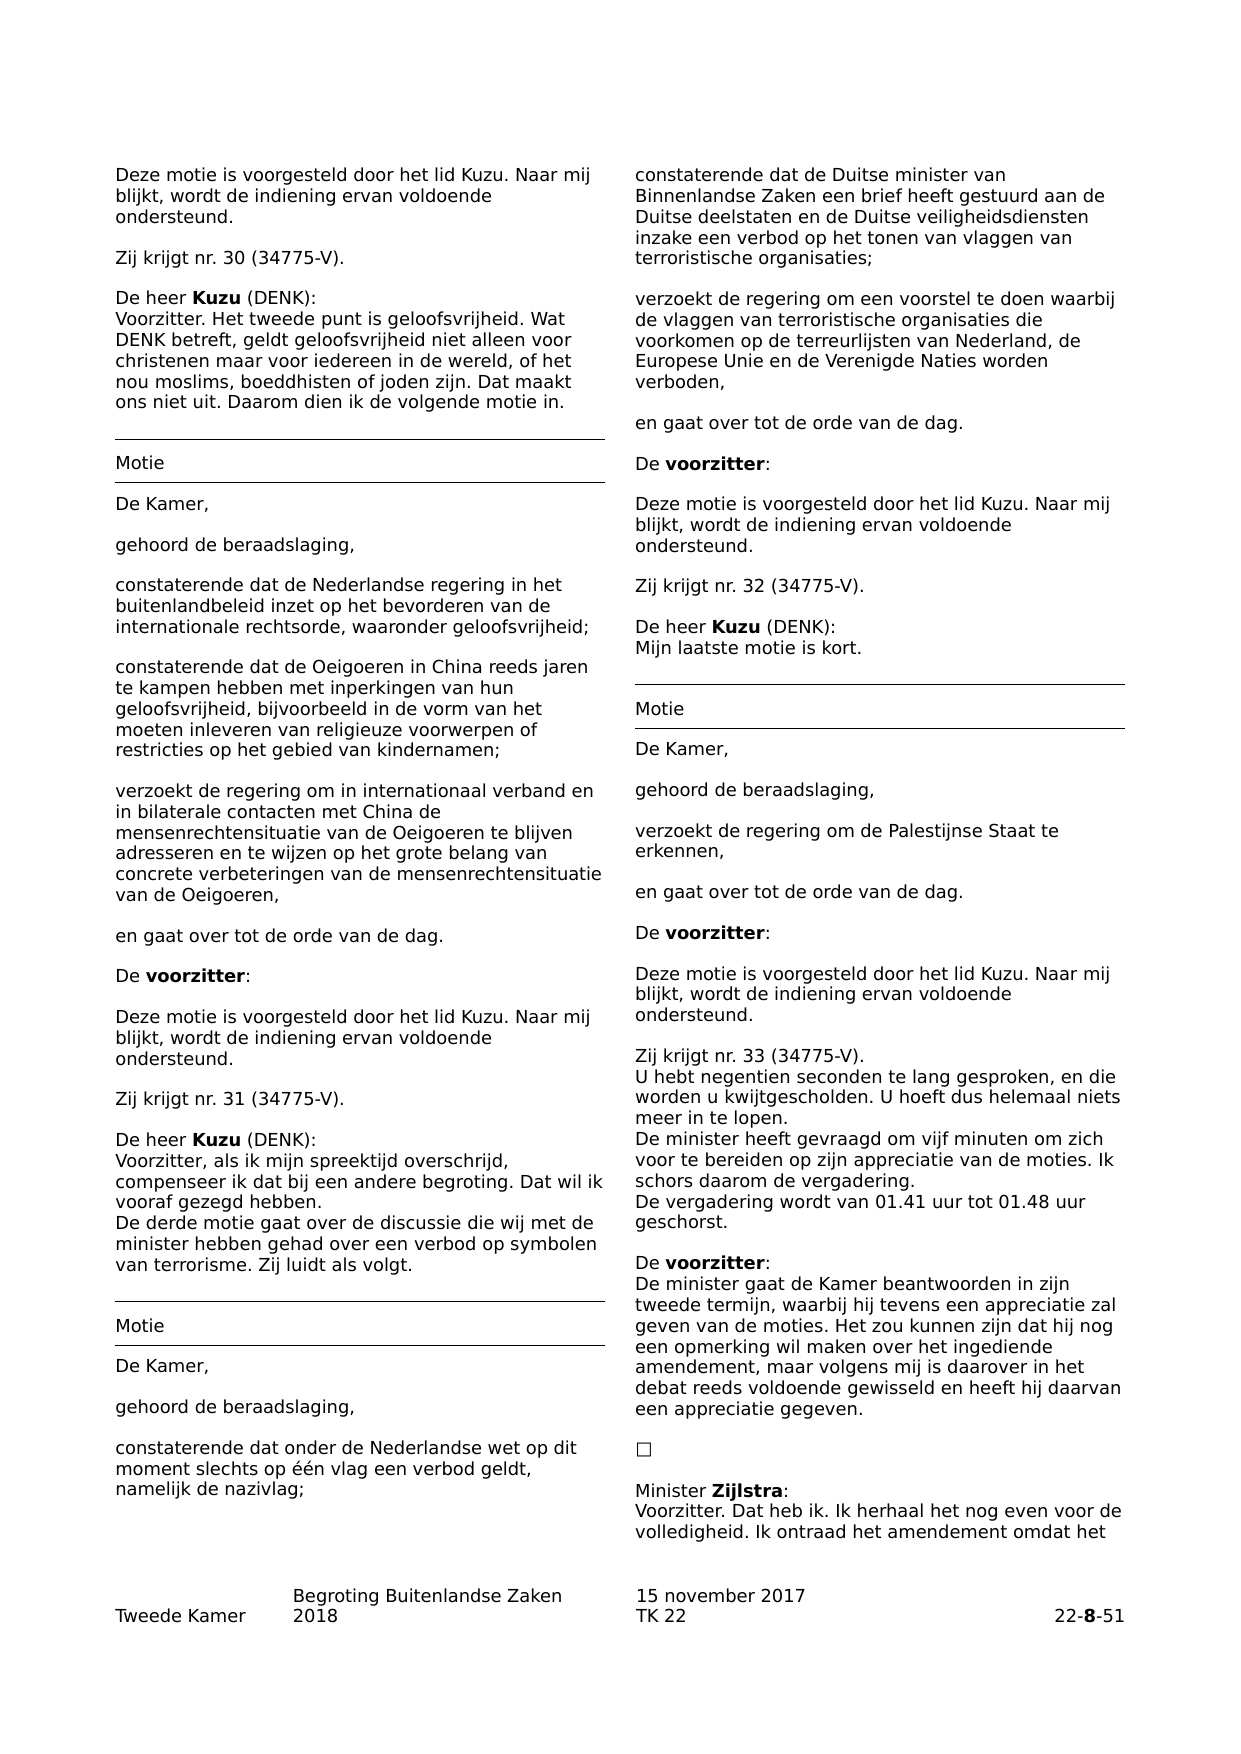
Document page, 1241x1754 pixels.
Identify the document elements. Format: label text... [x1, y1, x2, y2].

text De derde motie gaat over de discussie die wij met de minister hebben gehad over een verbod op symbolen van terrorisme. Zij luidt als volgt. [115, 1213, 605, 1276]
text De voorzitter: [635, 923, 1125, 943]
text Zij krijgt nr. 30 (34775-V). [115, 247, 605, 268]
text verzoekt de regering om de Palestijnse Staat te erkennen, [635, 821, 1125, 862]
text De minister gaat de Kamer beantwoorden in zijn tweede termijn, waarbij hij tevens een appreciatie zal geven van de moties. Het zou kunnen zijn dat hij nog een opmerking wil maken over het ingediende amendement, maar volgens mij is daarover in het debat reeds voldoende gewisseld en heeft hij daarvan een appreciatie gegeven. [635, 1274, 1125, 1420]
text Voorzitter. Dat heb ik. Ik herhaal het nog even voor de volledigheid. Ik ontraad het amendement omdat het [635, 1501, 1125, 1543]
text constaterende dat de Oeigoeren in China reeds jaren te kampen hebben met inperkingen van hun geloofsvrijheid, bijvoorbeeld in de vorm van het moeten inleveren van religieuze voorwerpen of restricties op het gebied van kindernamen; [115, 657, 605, 761]
text Minister Zijlstra: [635, 1480, 1125, 1501]
text De vergadering wordt van 01.41 uur tot 01.48 uur geschorst. [635, 1191, 1125, 1233]
text constaterende dat de Nederlandse regering in het buitenlandbeleid inzet op het bevorderen van de internationale rechtsorde, waaronder geloofsvrijheid; [115, 575, 605, 637]
text De voorzitter: [115, 966, 605, 987]
text De voorzitter: [635, 1253, 1125, 1274]
text Motie [115, 1315, 605, 1336]
text Mijn laatste motie is kort. [635, 638, 1125, 658]
text constaterende dat de Duitse minister van Binnenlandse Zaken een brief heeft gestuurd aan de Duitse deelstaten en de Duitse veiligheidsdiensten inzake een verbod op het tonen van vlaggen van terroristische organisaties; [635, 165, 1125, 269]
text verzoekt de regering om een voorstel te doen waarbij de vlaggen van terroristische organisaties die voorkomen op de terreurlijsten van Nederland, de Europese Unie en de Verenigde Naties worden verboden, [635, 289, 1125, 393]
text Deze motie is voorgesteld door het lid Kuzu. Naar mij blijkt, wordt de indiening ervan voldoende ondersteund. [635, 963, 1125, 1026]
text en gaat over tot de orde van de dag. [635, 413, 1125, 433]
text Zij krijgt nr. 31 (34775-V). [115, 1089, 605, 1110]
text gehoord de beraadslaging, [115, 534, 605, 555]
text constaterende dat onder de Nederlandse wet op dit moment slechts op één vlag een verbod geldt, namelijk de nazivlag; [115, 1438, 605, 1500]
text U hebt negentien seconden te lang gesproken, en die worden u kwijtgescholden. U hoeft dus helemaal niets meer in te lopen. [635, 1066, 1125, 1129]
text De heer Kuzu (DENK): [115, 288, 605, 309]
text gehoord de beraadslaging, [635, 780, 1125, 801]
text Zij krijgt nr. 33 (34775-V). [635, 1046, 1125, 1066]
text De heer Kuzu (DENK): [115, 1130, 605, 1151]
text De minister heeft gevraagd om vijf minuten om zich voor te bereiden op zijn appreciatie van de moties. Ik schors daarom de vergadering. [635, 1129, 1125, 1191]
text en gaat over tot de orde van de dag. [115, 925, 605, 946]
text Motie [115, 453, 605, 474]
text Deze motie is voorgesteld door het lid Kuzu. Naar mij blijkt, wordt de indiening ervan voldoende ondersteund. [115, 1007, 605, 1069]
text De heer Kuzu (DENK): [635, 617, 1125, 638]
text Deze motie is voorgesteld door het lid Kuzu. Naar mij blijkt, wordt de indiening ervan voldoende ondersteund. [115, 165, 605, 227]
text Voorzitter, als ik mijn spreektijd overschrijd, compenseer ik dat bij een andere begroting. Dat wil ik vooraf gezegd hebben. [115, 1151, 605, 1213]
text De Kamer, [635, 739, 1125, 760]
text en gaat over tot de orde van de dag. [635, 882, 1125, 903]
text gehoord de beraadslaging, [115, 1397, 605, 1418]
text verzoekt de regering om in internationaal verband en in bilaterale contacten met China de mensenrechtensituatie van de Oeigoeren te blijven adresseren en te wijzen op het grote belang van concrete verbeteringen van de mensenrechtensituatie van de Oeigoeren, [115, 781, 605, 905]
text Motie [635, 698, 1125, 719]
text De voorzitter: [635, 453, 1125, 474]
text Zij krijgt nr. 32 (34775-V). [635, 576, 1125, 597]
text Deze motie is voorgesteld door het lid Kuzu. Naar mij blijkt, wordt de indiening ervan voldoende ondersteund. [635, 494, 1125, 556]
text De Kamer, [115, 494, 605, 514]
text ⬜ [635, 1440, 1125, 1460]
text Voorzitter. Het tweede punt is geloofsvrijheid. Wat DENK betreft, geldt geloofsvrijheid niet alleen voor christenen maar voor iedereen in de wereld, of het nou moslims, boeddhisten of joden zijn. Dat maakt ons niet uit. Daarom dien ik de volgende motie in. [115, 309, 605, 413]
text De Kamer, [115, 1356, 605, 1377]
